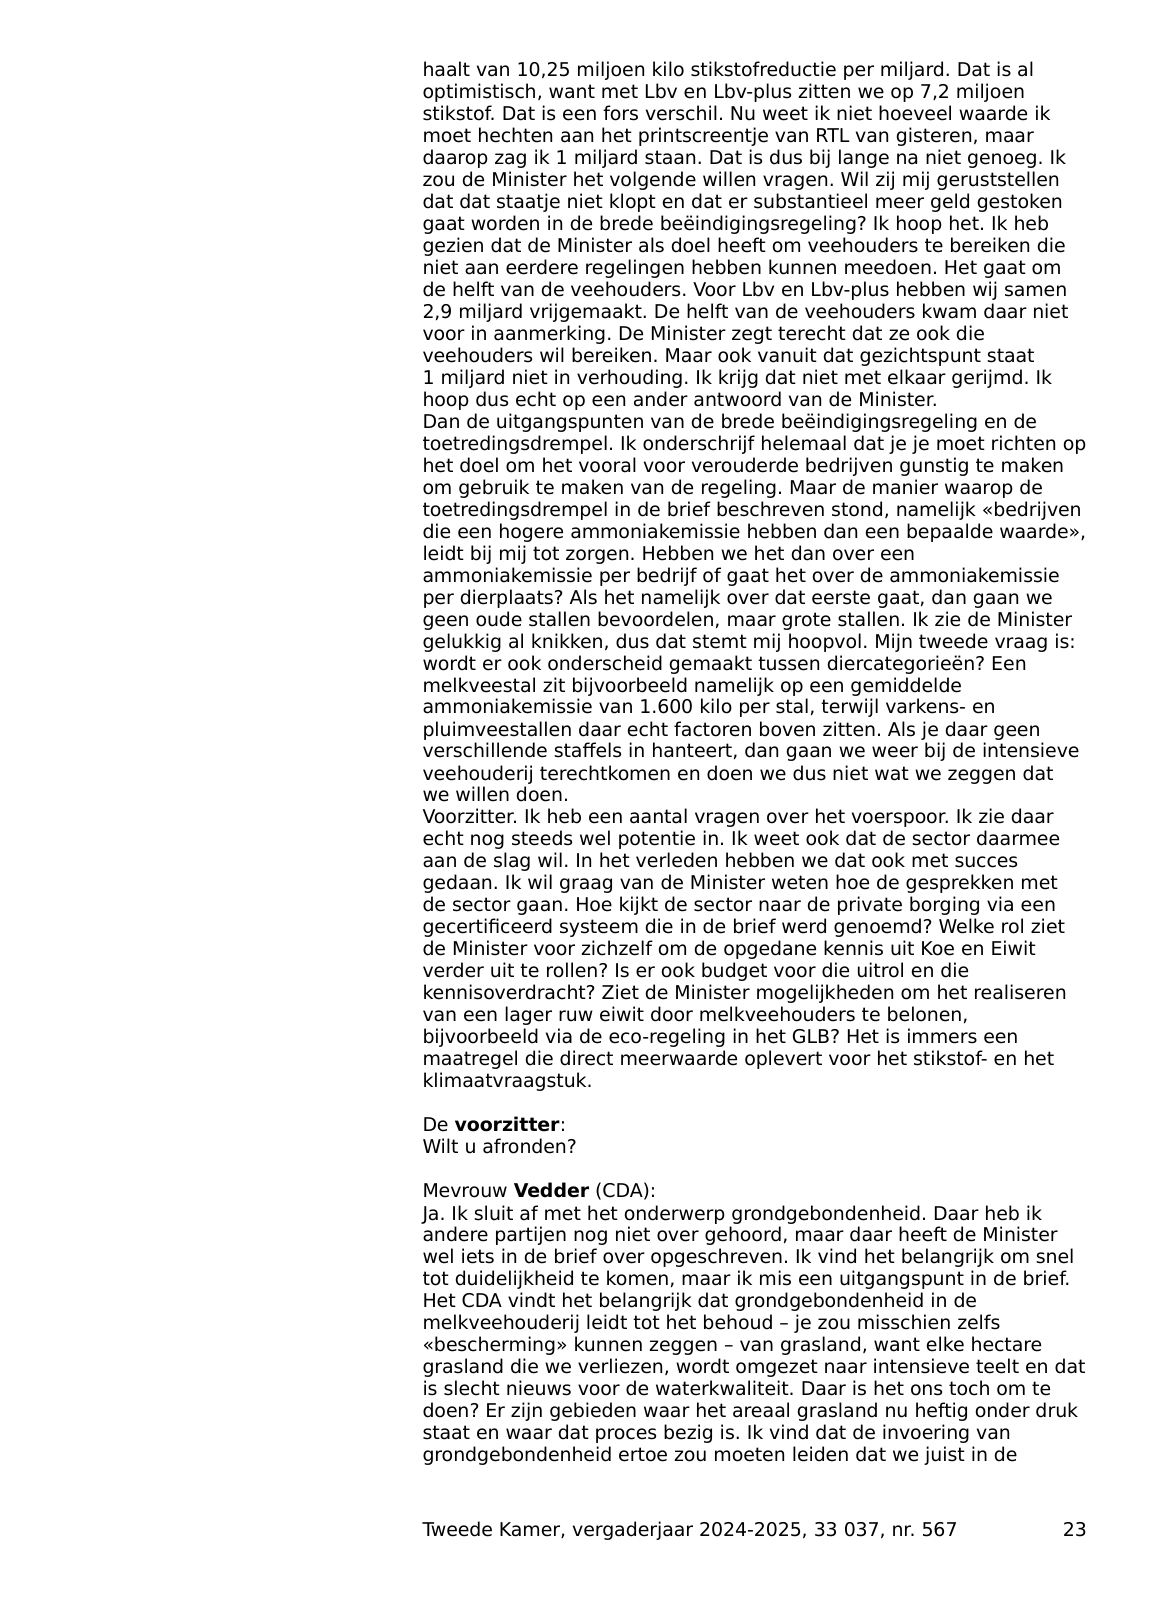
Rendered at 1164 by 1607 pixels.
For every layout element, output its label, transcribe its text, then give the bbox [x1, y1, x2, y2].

text De voorzitter: [422, 1114, 1087, 1136]
text Wilt u afronden? [422, 1136, 1087, 1158]
text Ja. Ik sluit af met het onderwerp grondgebondenheid. Daar heb ik andere partijen nog niet over gehoord, maar daar heeft de Minister wel iets in de brief over opgeschreven. Ik vind het belangrijk om snel tot duidelijkheid te komen, maar ik mis een uitgangspunt in de brief. Het CDA vindt het belangrijk dat grondgebondenheid in de melkveehouderij leidt tot het behoud – je zou misschien zelfs «bescherming» kunnen zeggen – van grasland, want elke hectare grasland die we verliezen, wordt omgezet naar intensieve teelt en dat is slecht nieuws voor de waterkwaliteit. Daar is het ons toch om te doen? Er zijn gebieden waar het areaal grasland nu heftig onder druk staat en waar dat proces bezig is. Ik vind dat de invoering van grondgebondenheid ertoe zou moeten leiden dat we juist in de [422, 1202, 1087, 1466]
text haalt van 10,25 miljoen kilo stikstofreductie per miljard. Dat is al optimistisch, want met Lbv en Lbv-plus zitten we op 7,2 miljoen stikstof. Dat is een fors verschil. Nu weet ik niet hoeveel waarde ik moet hechten aan het printscreentje van RTL van gisteren, maar daarop zag ik 1 miljard staan. Dat is dus bij lange na niet genoeg. Ik zou de Minister het volgende willen vragen. Wil zij mij geruststellen dat dat staatje niet klopt en dat er substantieel meer geld gestoken gaat worden in de brede beëindigingsregeling? Ik hoop het. Ik heb gezien dat de Minister als doel heeft om veehouders te bereiken die niet aan eerdere regelingen hebben kunnen meedoen. Het gaat om de helft van de veehouders. Voor Lbv en Lbv-plus hebben wij samen 2,9 miljard vrijgemaakt. De helft van de veehouders kwam daar niet voor in aanmerking. De Minister zegt terecht dat ze ook die veehouders wil bereiken. Maar ook vanuit dat gezichtspunt staat 1 miljard niet in verhouding. Ik krijg dat niet met elkaar gerijmd. Ik hoop dus echt op een ander antwoord van de Minister. [422, 59, 1087, 411]
text Mevrouw Vedder (CDA): [422, 1180, 1087, 1202]
text Dan de uitgangspunten van de brede beëindigingsregeling en de toetredingsdrempel. Ik onderschrijf helemaal dat je je moet richten op het doel om het vooral voor verouderde bedrijven gunstig te maken om gebruik te maken van de regeling. Maar de manier waarop de toetredingsdrempel in de brief beschreven stond, namelijk «bedrijven die een hogere ammoniakemissie hebben dan een bepaalde waarde», leidt bij mij tot zorgen. Hebben we het dan over een ammoniakemissie per bedrijf of gaat het over de ammoniakemissie per dierplaats? Als het namelijk over dat eerste gaat, dan gaan we geen oude stallen bevoordelen, maar grote stallen. Ik zie de Minister gelukkig al knikken, dus dat stemt mij hoopvol. Mijn tweede vraag is: wordt er ook onderscheid gemaakt tussen diercategorieën? Een melkveestal zit bijvoorbeeld namelijk op een gemiddelde ammoniakemissie van 1.600 kilo per stal, terwijl varkens- en pluimveestallen daar echt factoren boven zitten. Als je daar geen verschillende staffels in hanteert, dan gaan we weer bij de intensieve veehouderij terechtkomen en doen we dus niet wat we zeggen dat we willen doen. [422, 411, 1087, 806]
text Voorzitter. Ik heb een aantal vragen over het voerspoor. Ik zie daar echt nog steeds wel potentie in. Ik weet ook dat de sector daarmee aan de slag wil. In het verleden hebben we dat ook met succes gedaan. Ik wil graag van de Minister weten hoe de gesprekken met de sector gaan. Hoe kijkt de sector naar de private borging via een gecertificeerd systeem die in de brief werd genoemd? Welke rol ziet de Minister voor zichzelf om de opgedane kennis uit Koe en Eiwit verder uit te rollen? Is er ook budget voor die uitrol en die kennisoverdracht? Ziet de Minister mogelijkheden om het realiseren van een lager ruw eiwit door melkveehouders te belonen, bijvoorbeeld via de eco-regeling in het GLB? Het is immers een maatregel die direct meerwaarde oplevert voor het stikstof- en het klimaatvraagstuk. [422, 806, 1087, 1092]
